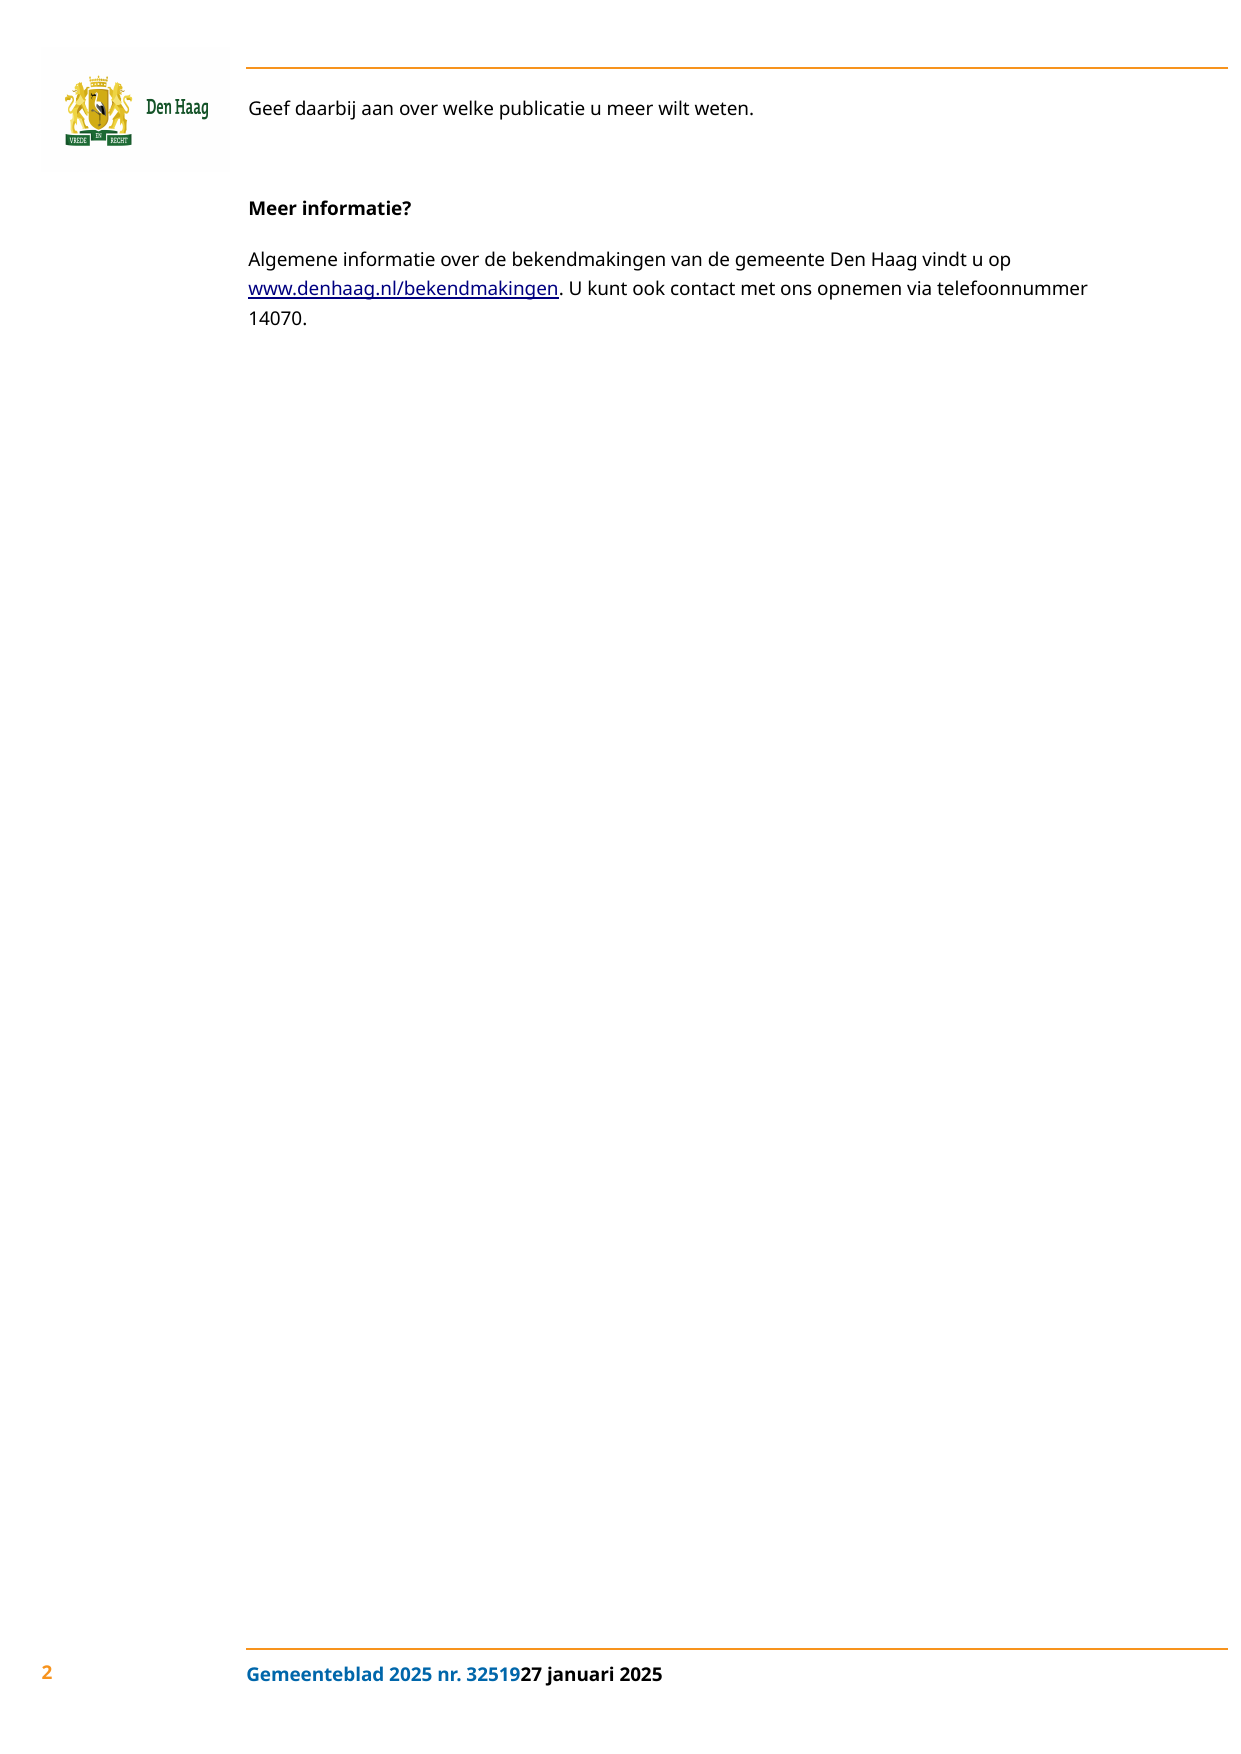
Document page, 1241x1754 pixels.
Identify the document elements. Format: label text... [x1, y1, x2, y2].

text Geef daarbij aan over welke publicatie u meer wilt weten. [248, 95, 1152, 121]
text Algemene informatie over de bekendmakingen van de gemeente Den Haag vindt u op www.denhaag.nl/bekendmakingen. U kunt ook contact met ons opnemen via telefoonnummer 14070. [248, 246, 1152, 331]
picture [41, 47, 231, 172]
text Meer informatie? [248, 196, 1152, 221]
